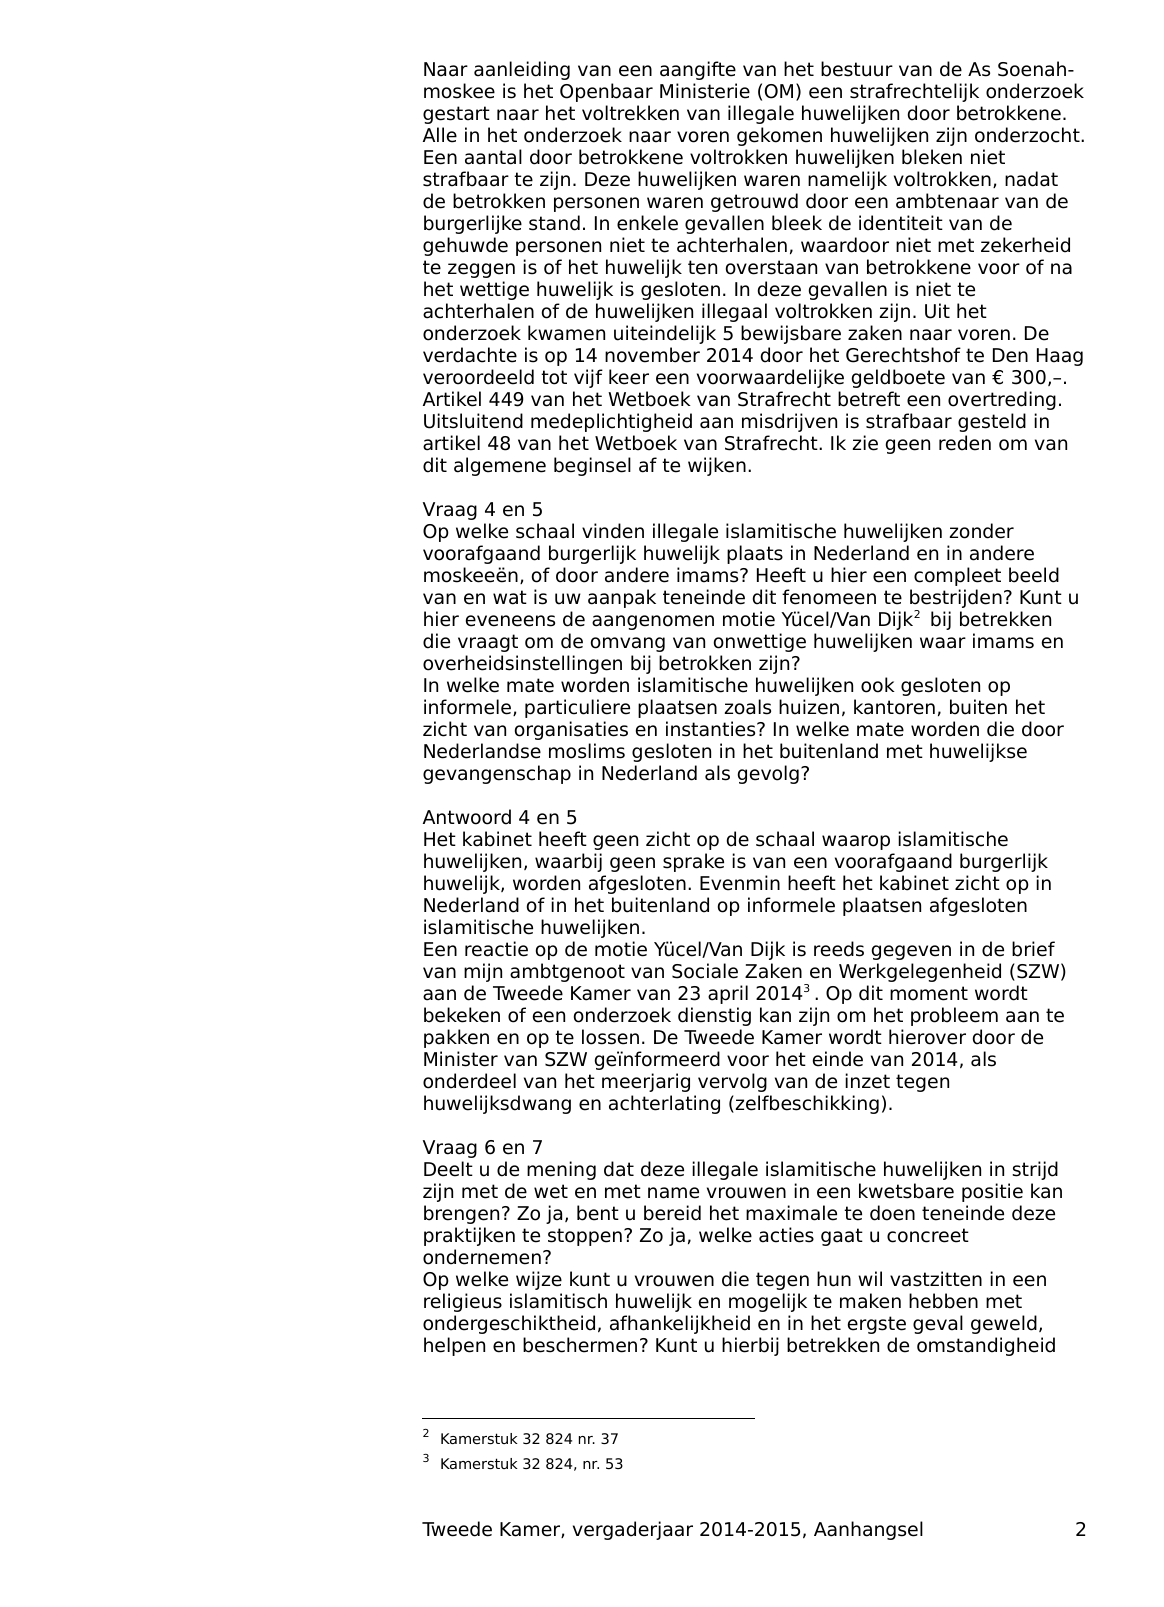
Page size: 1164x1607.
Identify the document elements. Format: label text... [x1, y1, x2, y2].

text Vraag 6 en 7 [422, 1137, 1087, 1159]
text Kamerstuk 32 824, nr. 53 [422, 1452, 1087, 1474]
text Een reactie op de motie Yücel/Van Dijk is reeds gegeven in de brief van mijn ambtgenoot van Sociale Zaken en Werkgelegenheid (SZW) aan de Tweede Kamer van 23 april 2014. Op dit moment wordt bekeken of een onderzoek dienstig kan zijn om het probleem aan te pakken en op te lossen. De Tweede Kamer wordt hierover door de Minister van SZW geïnformeerd voor het einde van 2014, als onderdeel van het meerjarig vervolg van de inzet tegen huwelijksdwang en achterlating (zelfbeschikking). [422, 939, 1087, 1114]
text Op welke schaal vinden illegale islamitische huwelijken zonder voorafgaand burgerlijk huwelijk plaats in Nederland en in andere moskeeën, of door andere imams? Heeft u hier een compleet beeld van en wat is uw aanpak teneinde dit fenomeen te bestrijden? Kunt u hier eveneens de aangenomen motie Yücel/Van Dijk bij betrekken die vraagt om de omvang van onwettige huwelijken waar imams en overheidsinstellingen bij betrokken zijn? [422, 521, 1087, 675]
text Antwoord 4 en 5 [422, 807, 1087, 829]
text Artikel 449 van het Wetboek van Strafrecht betreft een overtreding. Uitsluitend medeplichtigheid aan misdrijven is strafbaar gesteld in artikel 48 van het Wetboek van Strafrecht. Ik zie geen reden om van dit algemene beginsel af te wijken. [422, 389, 1087, 477]
text Vraag 4 en 5 [422, 499, 1087, 521]
text Op welke wijze kunt u vrouwen die tegen hun wil vastzitten in een religieus islamitisch huwelijk en mogelijk te maken hebben met ondergeschiktheid, afhankelijkheid en in het ergste geval geweld, helpen en beschermen? Kunt u hierbij betrekken de omstandigheid [422, 1268, 1087, 1356]
text Het kabinet heeft geen zicht op de schaal waarop islamitische huwelijken, waarbij geen sprake is van een voorafgaand burgerlijk huwelijk, worden afgesloten. Evenmin heeft het kabinet zicht op in Nederland of in het buitenland op informele plaatsen afgesloten islamitische huwelijken. [422, 829, 1087, 939]
text Kamerstuk 32 824 nr. 37 [422, 1427, 1087, 1449]
text Naar aanleiding van een aangifte van het bestuur van de As Soenah-moskee is het Openbaar Ministerie (OM) een strafrechtelijk onderzoek gestart naar het voltrekken van illegale huwelijken door betrokkene. Alle in het onderzoek naar voren gekomen huwelijken zijn onderzocht. Een aantal door betrokkene voltrokken huwelijken bleken niet strafbaar te zijn. Deze huwelijken waren namelijk voltrokken, nadat de betrokken personen waren getrouwd door een ambtenaar van de burgerlijke stand. In enkele gevallen bleek de identiteit van de gehuwde personen niet te achterhalen, waardoor niet met zekerheid te zeggen is of het huwelijk ten overstaan van betrokkene voor of na het wettige huwelijk is gesloten. In deze gevallen is niet te achterhalen of de huwelijken illegaal voltrokken zijn. Uit het onderzoek kwamen uiteindelijk 5 bewijsbare zaken naar voren. De verdachte is op 14 november 2014 door het Gerechtshof te Den Haag veroordeeld tot vijf keer een voorwaardelijke geldboete van € 300,–. [422, 59, 1087, 389]
text In welke mate worden islamitische huwelijken ook gesloten op informele, particuliere plaatsen zoals huizen, kantoren, buiten het zicht van organisaties en instanties? In welke mate worden die door Nederlandse moslims gesloten in het buitenland met huwelijkse gevangenschap in Nederland als gevolg? [422, 675, 1087, 784]
text Deelt u de mening dat deze illegale islamitische huwelijken in strijd zijn met de wet en met name vrouwen in een kwetsbare positie kan brengen? Zo ja, bent u bereid het maximale te doen teneinde deze praktijken te stoppen? Zo ja, welke acties gaat u concreet ondernemen? [422, 1159, 1087, 1268]
